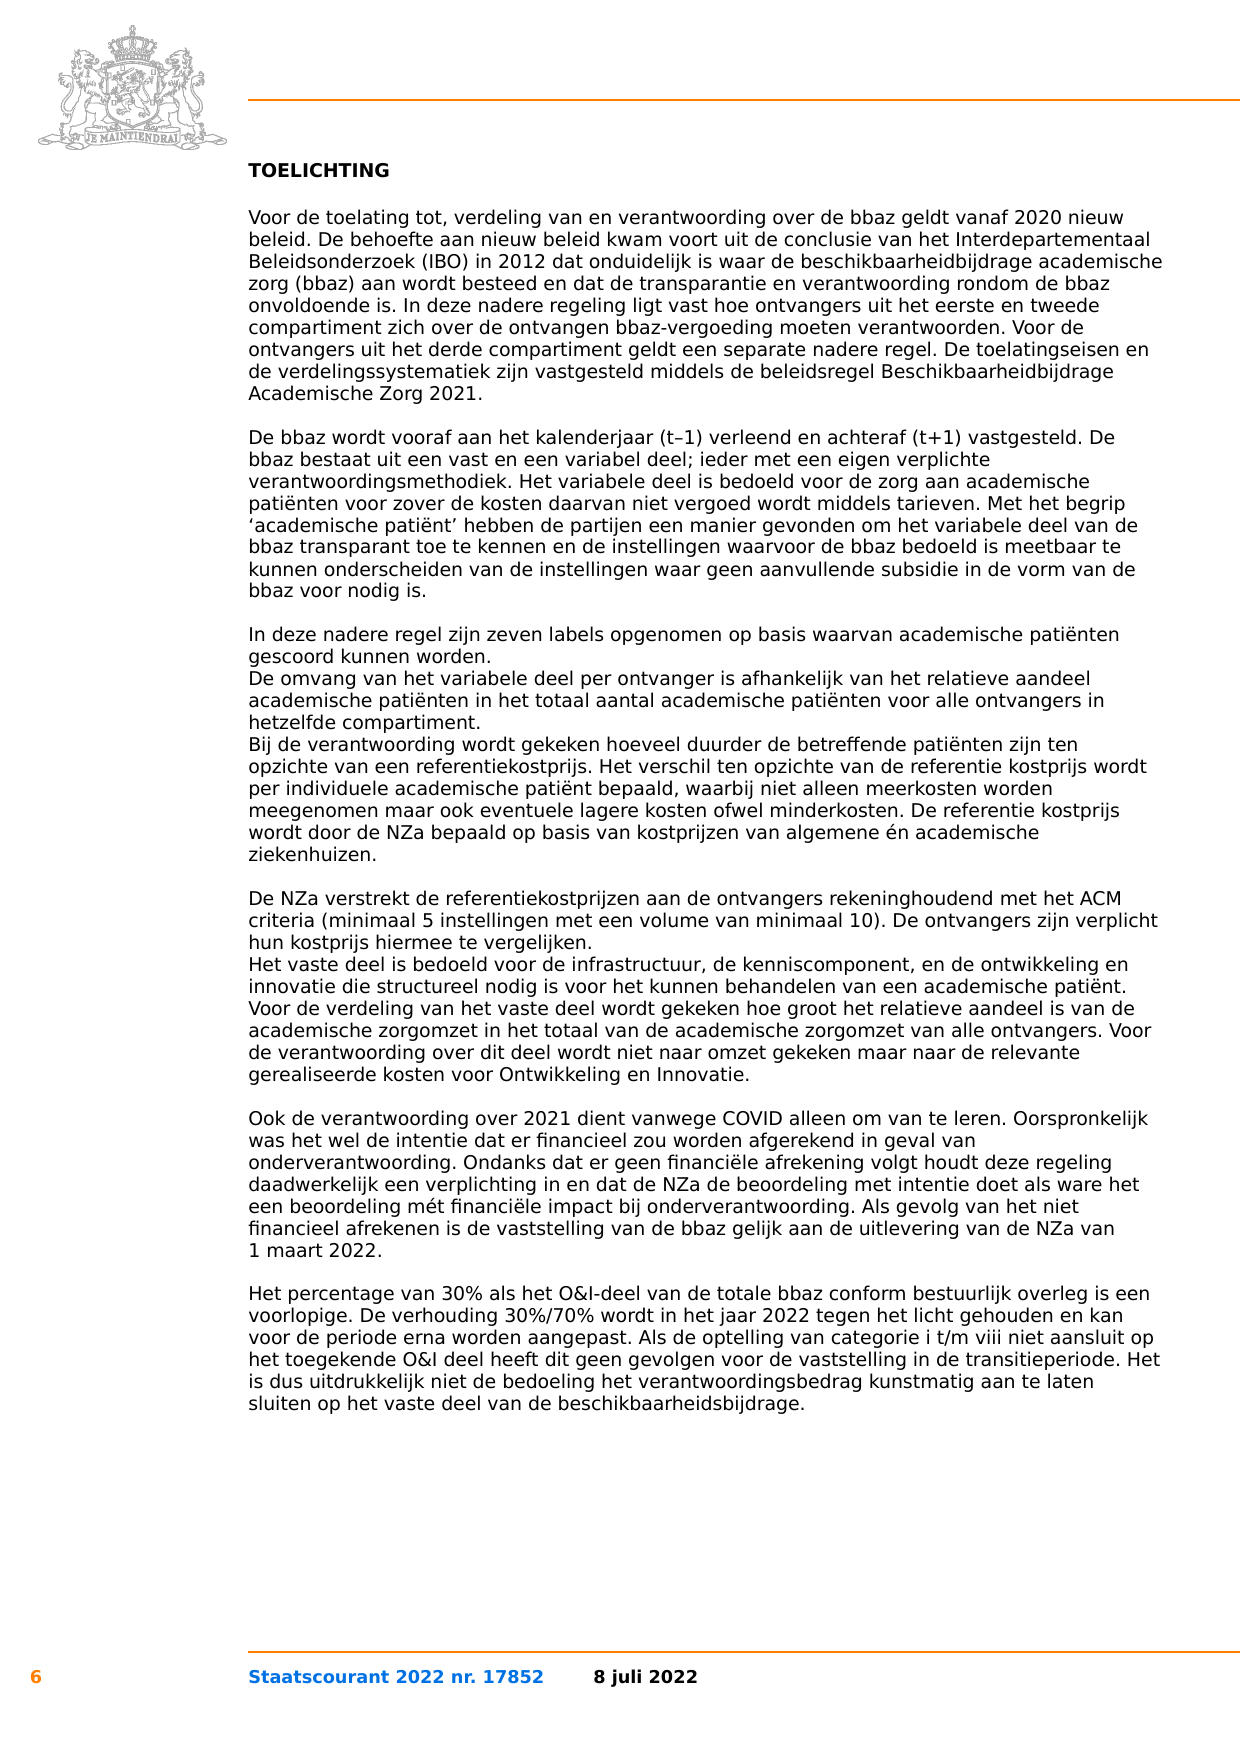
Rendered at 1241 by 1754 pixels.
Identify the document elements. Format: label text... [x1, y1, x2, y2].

text Bij de verantwoording wordt gekeken hoeveel duurder de betreffende patiënten zijn ten opzichte van een referentiekostprijs. Het verschil ten opzichte van de referentie kostprijs wordt per individuele academische patiënt bepaald, waarbij niet alleen meerkosten worden meegenomen maar ook eventuele lagere kosten ofwel minderkosten. De referentie kostprijs wordt door de NZa bepaald op basis van kostprijzen van algemene én academische ziekenhuizen. [248, 734, 1163, 866]
text Het percentage van 30% als het O&I-deel van de totale bbaz conform bestuurlijk overleg is een voorlopige. De verhouding 30%/70% wordt in het jaar 2022 tegen het licht gehouden en kan voor de periode erna worden aangepast. Als de optelling van categorie i t/m viii niet aansluit op het toegekende O&I deel heeft dit geen gevolgen voor de vaststelling in de transitieperiode. Het is dus uitdrukkelijk niet de bedoeling het verantwoordingsbedrag kunstmatig aan te laten sluiten op het vaste deel van de beschikbaarheidsbijdrage. [248, 1283, 1163, 1415]
subtitle TOELICHTING [248, 160, 1163, 182]
picture [38, 25, 227, 150]
text De omvang van het variabele deel per ontvanger is afhankelijk van het relatieve aandeel academische patiënten in het totaal aantal academische patiënten voor alle ontvangers in hetzelfde compartiment. [248, 668, 1163, 734]
text Het vaste deel is bedoeld voor de infrastructuur, de kenniscomponent, en de ontwikkeling en innovatie die structureel nodig is voor het kunnen behandelen van een academische patiënt. Voor de verdeling van het vaste deel wordt gekeken hoe groot het relatieve aandeel is van de academische zorgomzet in het totaal van de academische zorgomzet van alle ontvangers. Voor de verantwoording over dit deel wordt niet naar omzet gekeken maar naar de relevante gerealiseerde kosten voor Ontwikkeling en Innovatie. [248, 954, 1163, 1086]
text De NZa verstrekt de referentiekostprijzen aan de ontvangers rekeninghoudend met het ACM criteria (minimaal 5 instellingen met een volume van minimaal 10). De ontvangers zijn verplicht hun kostprijs hiermee te vergelijken. [248, 888, 1163, 954]
text Voor de toelating tot, verdeling van en verantwoording over de bbaz geldt vanaf 2020 nieuw beleid. De behoefte aan nieuw beleid kwam voort uit de conclusie van het Interdepartementaal Beleidsonderzoek (IBO) in 2012 dat onduidelijk is waar de beschikbaarheidbijdrage academische zorg (bbaz) aan wordt besteed en dat de transparantie en verantwoording rondom de bbaz onvoldoende is. In deze nadere regeling ligt vast hoe ontvangers uit het eerste en tweede compartiment zich over de ontvangen bbaz-vergoeding moeten verantwoorden. Voor de ontvangers uit het derde compartiment geldt een separate nadere regel. De toelatingseisen en de verdelingssystematiek zijn vastgesteld middels de beleidsregel Beschikbaarheidbijdrage Academische Zorg 2021. [248, 207, 1163, 405]
text In deze nadere regel zijn zeven labels opgenomen op basis waarvan academische patiënten gescoord kunnen worden. [248, 624, 1163, 668]
text Ook de verantwoording over 2021 dient vanwege COVID alleen om van te leren. Oorspronkelijk was het wel de intentie dat er financieel zou worden afgerekend in geval van onderverantwoording. Ondanks dat er geen financiële afrekening volgt houdt deze regeling daadwerkelijk een verplichting in en dat de NZa de beoordeling met intentie doet als ware het een beoordeling mét financiële impact bij onderverantwoording. Als gevolg van het niet financieel afrekenen is de vaststelling van de bbaz gelijk aan de uitlevering van de NZa van 1 maart 2022. [248, 1108, 1163, 1261]
text De bbaz wordt vooraf aan het kalenderjaar (t–1) verleend en achteraf (t+1) vastgesteld. De bbaz bestaat uit een vast en een variabel deel; ieder met een eigen verplichte verantwoordingsmethodiek. Het variabele deel is bedoeld voor de zorg aan academische patiënten voor zover de kosten daarvan niet vergoed wordt middels tarieven. Met het begrip ‘academische patiënt’ hebben de partijen een manier gevonden om het variabele deel van de bbaz transparant toe te kennen en de instellingen waarvoor de bbaz bedoeld is meetbaar te kunnen onderscheiden van de instellingen waar geen aanvullende subsidie in de vorm van de bbaz voor nodig is. [248, 427, 1163, 602]
